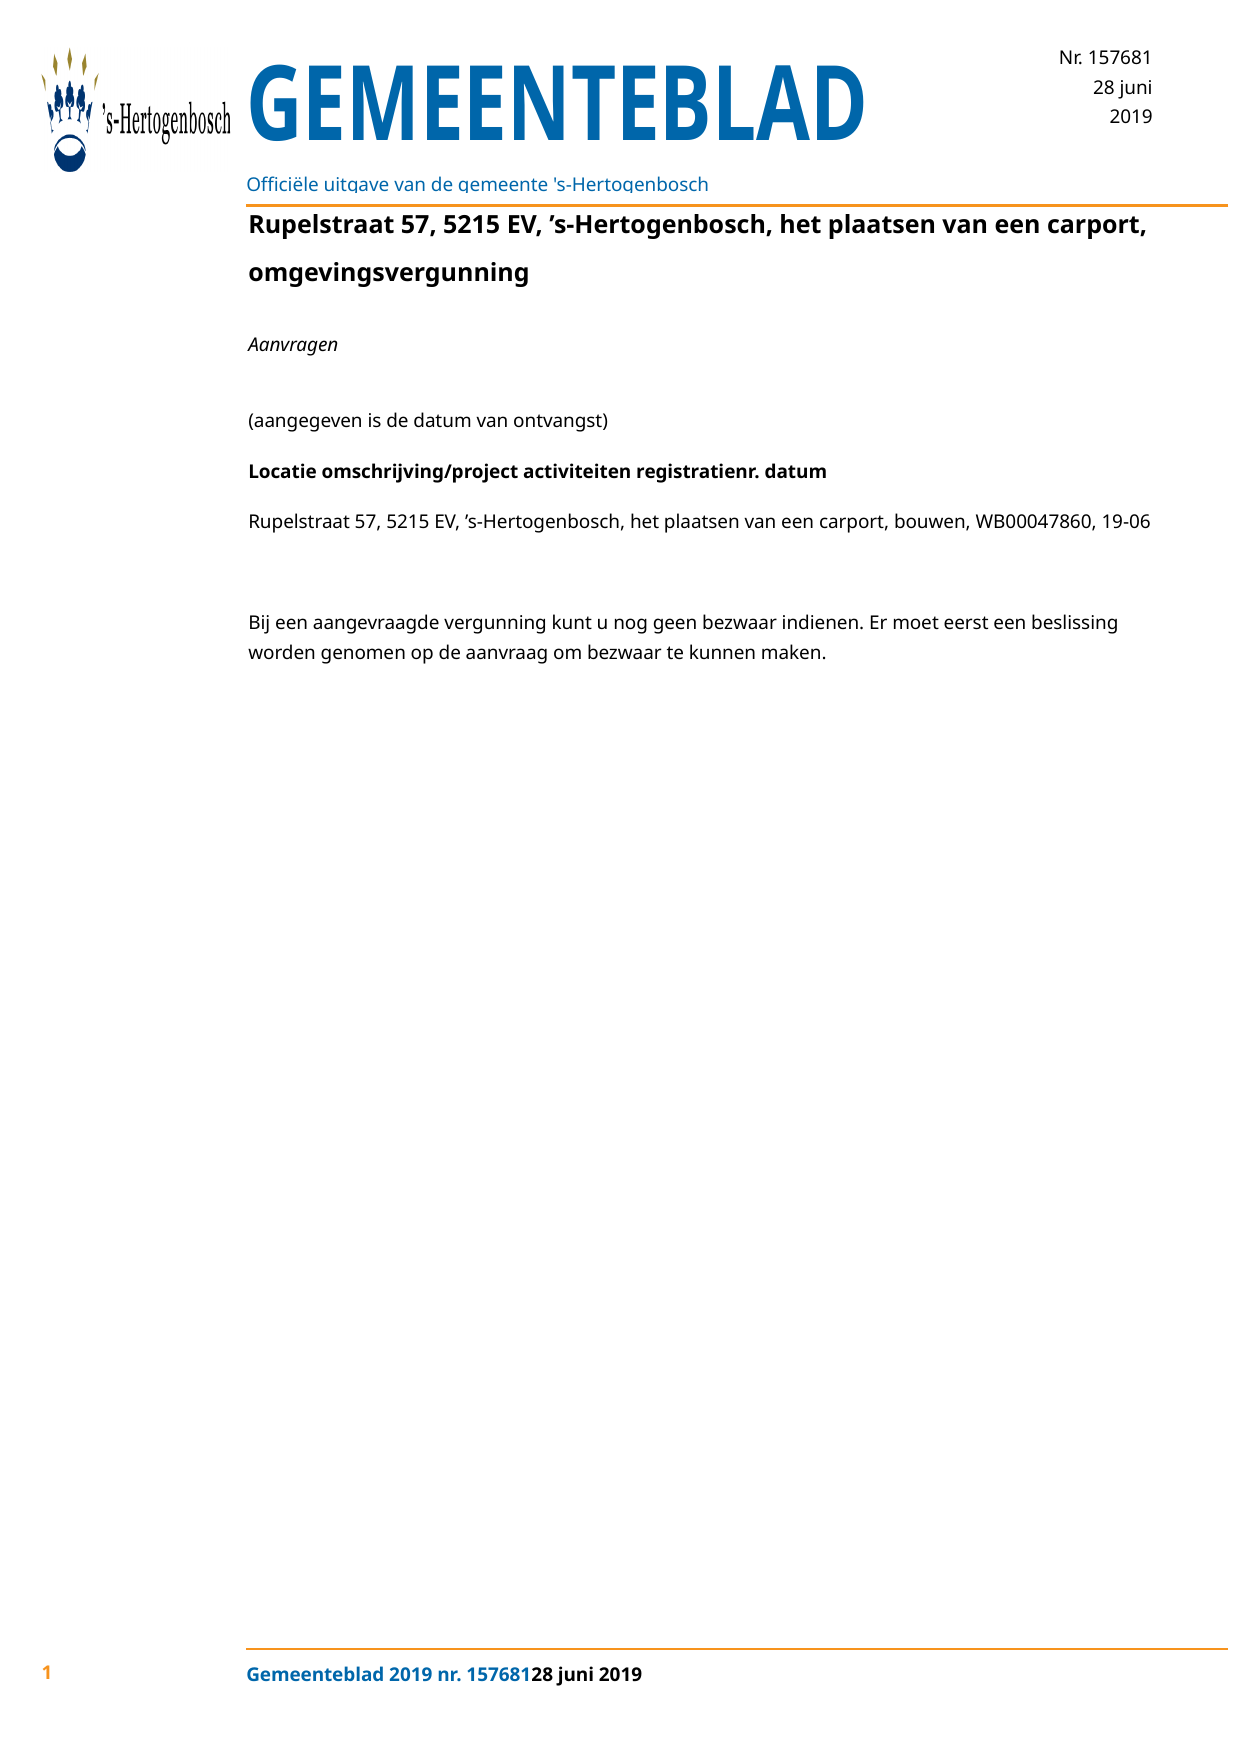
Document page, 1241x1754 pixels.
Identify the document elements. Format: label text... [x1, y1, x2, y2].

text Bij een aangevraagde vergunning kunt u nog geen bezwaar indienen. Er moet eerst een beslissing worden genomen op de aanvraag om bezwaar te kunnen maken. [248, 609, 1152, 664]
text (aangegeven is de datum van ontvangst) [248, 408, 1152, 433]
text Locatie omschrijving/project activiteiten registratienr. datum [248, 458, 1152, 484]
picture [41, 47, 231, 172]
text Rupelstraat 57, 5215 EV, ’s-Hertogenbosch, het plaatsen van een carport, bouwen, WB00047860, 19-06 [248, 508, 1152, 534]
text Rupelstraat 57, 5215 EV, ’s-Hertogenbosch, het plaatsen van een carport, omgevingsvergunning [248, 207, 1152, 288]
text Aanvragen [248, 331, 1152, 357]
